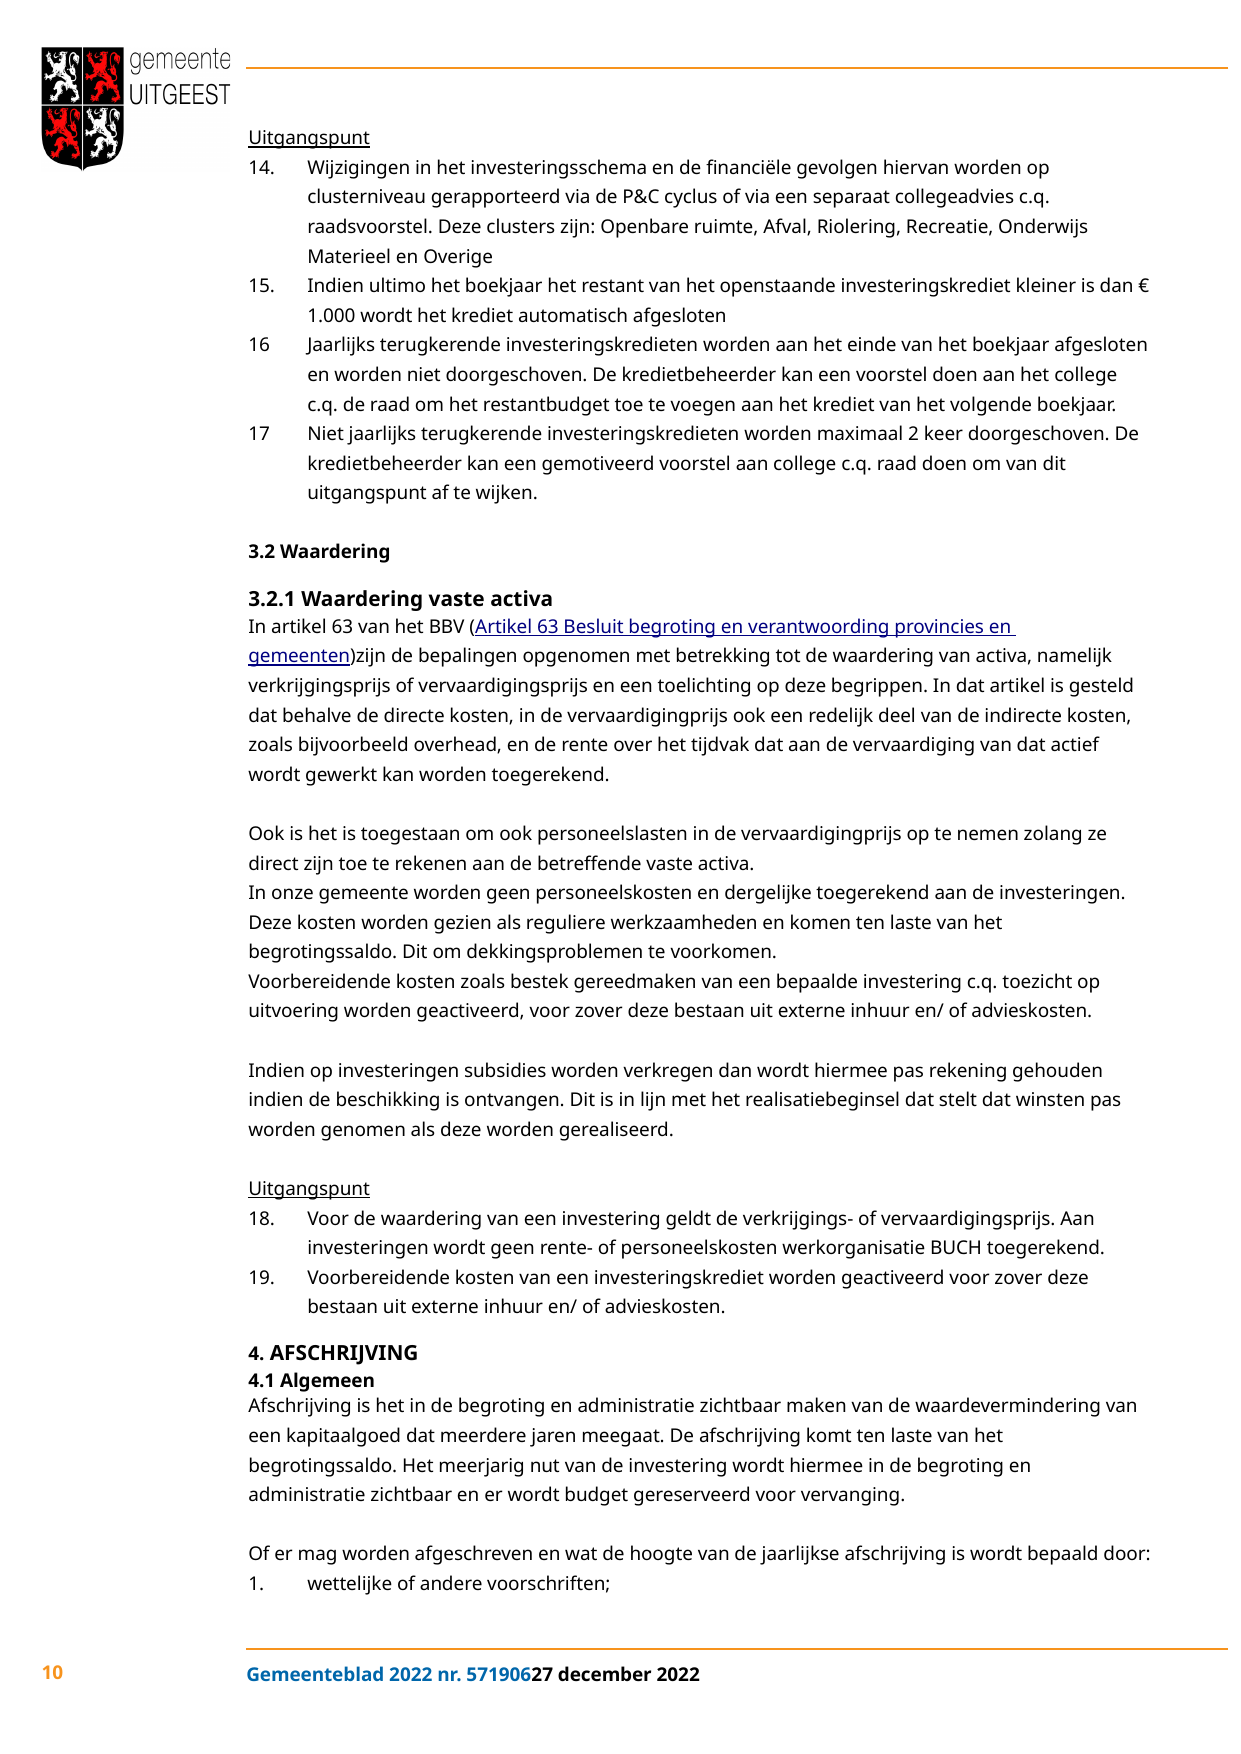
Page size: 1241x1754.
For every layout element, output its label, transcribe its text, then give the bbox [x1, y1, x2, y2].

text Of er mag worden afgeschreven en wat de hoogte van de jaarlijkse afschrijving is wordt bepaald door: [248, 1541, 1152, 1566]
text 4.1 Algemeen [248, 1367, 1152, 1393]
picture [41, 47, 231, 172]
text 3.2.1 Waardering vaste activa [248, 584, 1152, 613]
text In onze gemeente worden geen personeelskosten en dergelijke toegerekend aan de investeringen. Deze kosten worden gezien als reguliere werkzaamheden en komen ten laste van het begrotingssaldo. Dit om dekkingsproblemen te voorkomen. [248, 879, 1152, 964]
text Voorbereidende kosten zoals bestek gereedmaken van een bepaalde investering c.q. toezicht op uitvoering worden geactiveerd, voor zover deze bestaan uit externe inhuur en/ of advieskosten. [248, 968, 1152, 1023]
list wettelijke of andere voorschriften; [248, 1570, 1152, 1596]
text 4. AFSCHRIJVING [248, 1338, 1152, 1367]
text Afschrijving is het in de begroting en administratie zichtbaar maken van de waardevermindering van een kapitaalgoed dat meerdere jaren meegaat. De afschrijving komt ten laste van het begrotingssaldo. Het meerjarig nut van de investering wordt hiermee in de begroting en administratie zichtbaar en er wordt budget gereserveerd voor vervanging. [248, 1393, 1152, 1507]
text Indien op investeringen subsidies worden verkregen dan wordt hiermee pas rekening gehouden indien de beschikking is ontvangen. Dit is in lijn met het realisatiebeginsel dat stelt dat winsten pas worden genomen als deze worden gerealiseerd. [248, 1057, 1152, 1142]
text In artikel 63 van het BBV (Artikel 63 Besluit begroting en verantwoording provincies en gemeenten)zijn de bepalingen opgenomen met betrekking tot de waardering van activa, namelijk verkrijgingsprijs of vervaardigingsprijs en een toelichting op deze begrippen. In dat artikel is gesteld dat behalve de directe kosten, in de vervaardigingprijs ook een redelijk deel van de indirecte kosten, zoals bijvoorbeeld overhead, en de rente over het tijdvak dat aan de vervaardiging van dat actief wordt gewerkt kan worden toegerekend. [248, 613, 1152, 787]
text 3.2 Waardering [248, 538, 1152, 564]
table_header Uitgangspunt Wijzigingen in het investeringsschema en de financiële gevolgen hiervan worden op clusterniveau gerapporteerd via de P&C cyclus of via een separaat collegeadvies c.q. raadsvoorstel. Deze clusters zijn: Openbare ruimte, Afval, Riolering, Recreatie, Onderwijs Materieel en Overige Indien ultimo het boekjaar het restant van het openstaande investeringskrediet kleiner is dan € 1.000 wordt het krediet automatisch afgesloten Jaarlijks terugkerende investeringskredieten worden aan het einde van het boekjaar afgesloten en worden niet doorgeschoven. De kredietbeheerder kan een voorstel doen aan het college c.q. de raad om het restantbudget toe te voegen aan het krediet van het volgende boekjaar. Niet jaarlijks terugkerende investeringskredieten worden maximaal 2 keer doorgeschoven. De kredietbeheerder kan een gemotiveerd voorstel aan college c.q. raad doen om van dit uitgangspunt af te wijken. [248, 125, 1152, 505]
table_header Uitgangspunt Voor de waardering van een investering geldt de verkrijgings- of vervaardigingsprijs. Aan investeringen wordt geen rente- of personeelskosten werkorganisatie BUCH toegerekend. Voorbereidende kosten van een investeringskrediet worden geactiveerd voor zover deze bestaan uit externe inhuur en/ of advieskosten. [248, 1175, 1152, 1319]
text Ook is het is toegestaan om ook personeelslasten in de vervaardigingprijs op te nemen zolang ze direct zijn toe te rekenen aan de betreffende vaste activa. [248, 820, 1152, 875]
